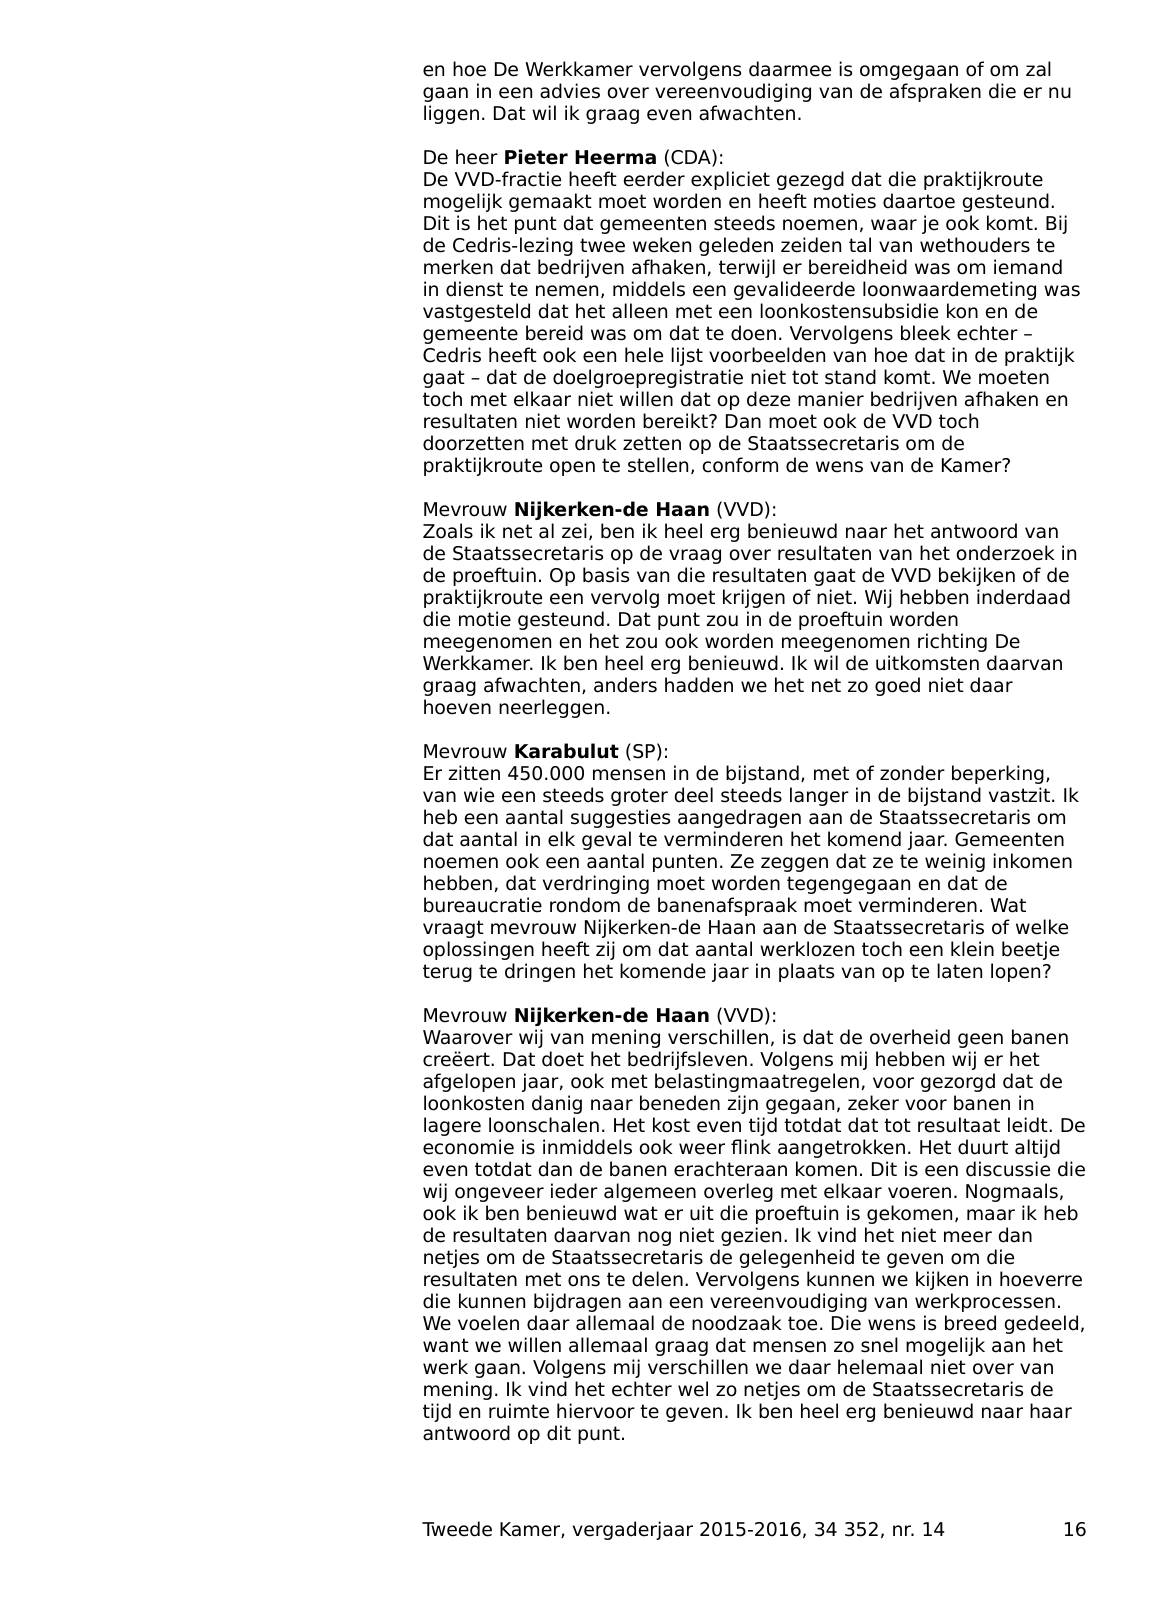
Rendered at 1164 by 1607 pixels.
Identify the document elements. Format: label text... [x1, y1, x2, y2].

text De heer Pieter Heerma (CDA): [422, 147, 1087, 169]
text en hoe De Werkkamer vervolgens daarmee is omgegaan of om zal gaan in een advies over vereenvoudiging van de afspraken die er nu liggen. Dat wil ik graag even afwachten. [422, 59, 1087, 125]
text Er zitten 450.000 mensen in de bijstand, met of zonder beperking, van wie een steeds groter deel steeds langer in de bijstand vastzit. Ik heb een aantal suggesties aangedragen aan de Staatssecretaris om dat aantal in elk geval te verminderen het komend jaar. Gemeenten noemen ook een aantal punten. Ze zeggen dat ze te weinig inkomen hebben, dat verdringing moet worden tegengegaan en dat de bureaucratie rondom de banenafspraak moet verminderen. Wat vraagt mevrouw Nijkerken-de Haan aan de Staatssecretaris of welke oplossingen heeft zij om dat aantal werklozen toch een klein beetje terug te dringen het komende jaar in plaats van op te laten lopen? [422, 763, 1087, 983]
text De VVD-fractie heeft eerder expliciet gezegd dat die praktijkroute mogelijk gemaakt moet worden en heeft moties daartoe gesteund. Dit is het punt dat gemeenten steeds noemen, waar je ook komt. Bij de Cedris-lezing twee weken geleden zeiden tal van wethouders te merken dat bedrijven afhaken, terwijl er bereidheid was om iemand in dienst te nemen, middels een gevalideerde loonwaardemeting was vastgesteld dat het alleen met een loonkostensubsidie kon en de gemeente bereid was om dat te doen. Vervolgens bleek echter – Cedris heeft ook een hele lijst voorbeelden van hoe dat in de praktijk gaat – dat de doelgroepregistratie niet tot stand komt. We moeten toch met elkaar niet willen dat op deze manier bedrijven afhaken en resultaten niet worden bereikt? Dan moet ook de VVD toch doorzetten met druk zetten op de Staatssecretaris om de praktijkroute open te stellen, conform de wens van de Kamer? [422, 169, 1087, 477]
text Waarover wij van mening verschillen, is dat de overheid geen banen creëert. Dat doet het bedrijfsleven. Volgens mij hebben wij er het afgelopen jaar, ook met belastingmaatregelen, voor gezorgd dat de loonkosten danig naar beneden zijn gegaan, zeker voor banen in lagere loonschalen. Het kost even tijd totdat dat tot resultaat leidt. De economie is inmiddels ook weer flink aangetrokken. Het duurt altijd even totdat dan de banen erachteraan komen. Dit is een discussie die wij ongeveer ieder algemeen overleg met elkaar voeren. Nogmaals, ook ik ben benieuwd wat er uit die proeftuin is gekomen, maar ik heb de resultaten daarvan nog niet gezien. Ik vind het niet meer dan netjes om de Staatssecretaris de gelegenheid te geven om die resultaten met ons te delen. Vervolgens kunnen we kijken in hoeverre die kunnen bijdragen aan een vereenvoudiging van werkprocessen. We voelen daar allemaal de noodzaak toe. Die wens is breed gedeeld, want we willen allemaal graag dat mensen zo snel mogelijk aan het werk gaan. Volgens mij verschillen we daar helemaal niet over van mening. Ik vind het echter wel zo netjes om de Staatssecretaris de tijd en ruimte hiervoor te geven. Ik ben heel erg benieuwd naar haar antwoord op dit punt. [422, 1027, 1087, 1444]
text Zoals ik net al zei, ben ik heel erg benieuwd naar het antwoord van de Staatssecretaris op de vraag over resultaten van het onderzoek in de proeftuin. Op basis van die resultaten gaat de VVD bekijken of de praktijkroute een vervolg moet krijgen of niet. Wij hebben inderdaad die motie gesteund. Dat punt zou in de proeftuin worden meegenomen en het zou ook worden meegenomen richting De Werkkamer. Ik ben heel erg benieuwd. Ik wil de uitkomsten daarvan graag afwachten, anders hadden we het net zo goed niet daar hoeven neerleggen. [422, 521, 1087, 719]
text Mevrouw Karabulut (SP): [422, 741, 1087, 763]
text Mevrouw Nijkerken-de Haan (VVD): [422, 499, 1087, 521]
text Mevrouw Nijkerken-de Haan (VVD): [422, 1005, 1087, 1027]
